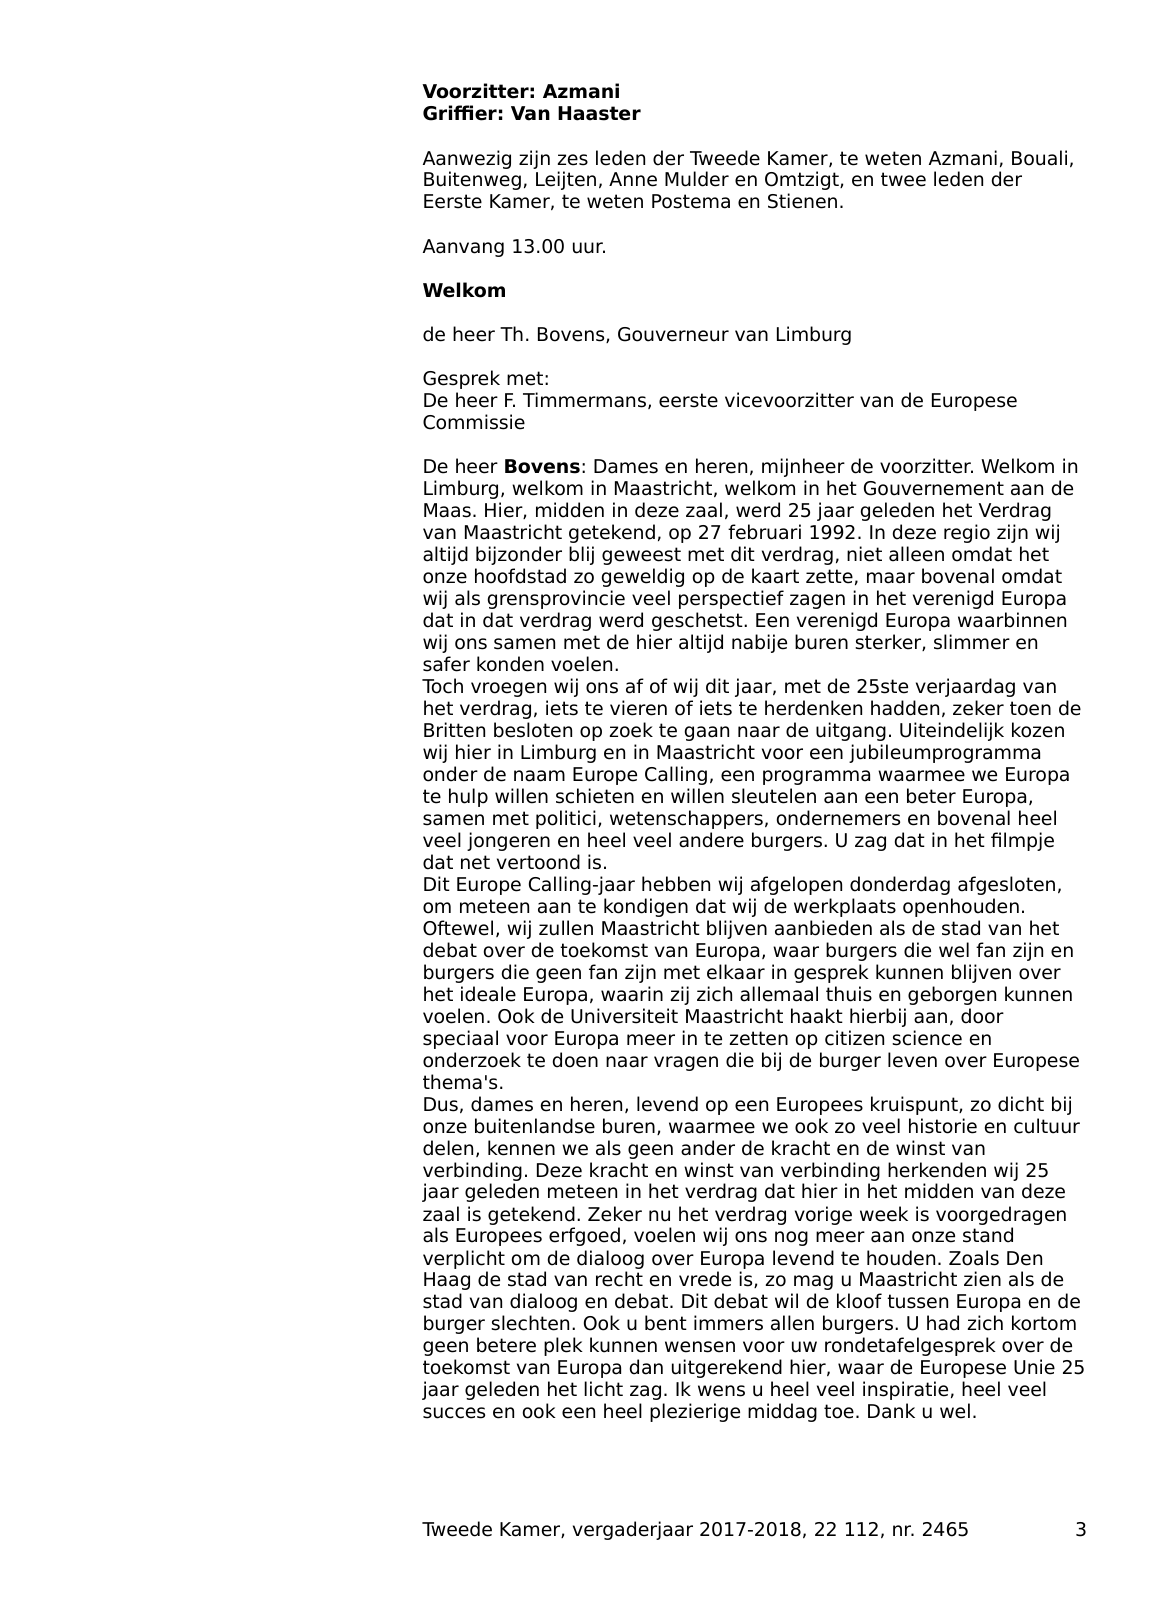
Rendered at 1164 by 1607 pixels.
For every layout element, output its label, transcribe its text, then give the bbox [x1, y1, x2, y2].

text Voorzitter: Azmani [422, 81, 1087, 103]
text Aanvang 13.00 uur. [422, 236, 1087, 257]
text De heer F. Timmermans, eerste vicevoorzitter van de Europese Commissie [422, 390, 1087, 434]
subtitle Welkom [422, 280, 1087, 302]
text de heer Th. Bovens, Gouverneur van Limburg [422, 324, 1087, 346]
text Griffier: Van Haaster [422, 103, 1087, 125]
text Gesprek met: [422, 368, 1087, 390]
text Toch vroegen wij ons af of wij dit jaar, met de 25ste verjaardag van het verdrag, iets te vieren of iets te herdenken hadden, zeker toen de Britten besloten op zoek te gaan naar de uitgang. Uiteindelijk kozen wij hier in Limburg en in Maastricht voor een jubileumprogramma onder de naam Europe Calling, een programma waarmee we Europa te hulp willen schieten en willen sleutelen aan een beter Europa, samen met politici, wetenschappers, ondernemers en bovenal heel veel jongeren en heel veel andere burgers. U zag dat in het filmpje dat net vertoond is. [422, 676, 1087, 874]
text Dus, dames en heren, levend op een Europees kruispunt, zo dicht bij onze buitenlandse buren, waarmee we ook zo veel historie en cultuur delen, kennen we als geen ander de kracht en de winst van verbinding. Deze kracht en winst van verbinding herkenden wij 25 jaar geleden meteen in het verdrag dat hier in het midden van deze zaal is getekend. Zeker nu het verdrag vorige week is voorgedragen als Europees erfgoed, voelen wij ons nog meer aan onze stand verplicht om de dialoog over Europa levend te houden. Zoals Den Haag de stad van recht en vrede is, zo mag u Maastricht zien als de stad van dialoog en debat. Dit debat wil de kloof tussen Europa en de burger slechten. Ook u bent immers allen burgers. U had zich kortom geen betere plek kunnen wensen voor uw rondetafelgesprek over de toekomst van Europa dan uitgerekend hier, waar de Europese Unie 25 jaar geleden het licht zag. Ik wens u heel veel inspiratie, heel veel succes en ook een heel plezierige middag toe. Dank u wel. [422, 1093, 1087, 1423]
text De heer Bovens: Dames en heren, mijnheer de voorzitter. Welkom in Limburg, welkom in Maastricht, welkom in het Gouvernement aan de Maas. Hier, midden in deze zaal, werd 25 jaar geleden het Verdrag van Maastricht getekend, op 27 februari 1992. In deze regio zijn wij altijd bijzonder blij geweest met dit verdrag, niet alleen omdat het onze hoofdstad zo geweldig op de kaart zette, maar bovenal omdat wij als grensprovincie veel perspectief zagen in het verenigd Europa dat in dat verdrag werd geschetst. Een verenigd Europa waarbinnen wij ons samen met de hier altijd nabije buren sterker, slimmer en safer konden voelen. [422, 456, 1087, 676]
text Aanwezig zijn zes leden der Tweede Kamer, te weten Azmani, Bouali, Buitenweg, Leijten, Anne Mulder en Omtzigt, en twee leden der Eerste Kamer, te weten Postema en Stienen. [422, 147, 1087, 213]
text Dit Europe Calling-jaar hebben wij afgelopen donderdag afgesloten, om meteen aan te kondigen dat wij de werkplaats openhouden. Oftewel, wij zullen Maastricht blijven aanbieden als de stad van het debat over de toekomst van Europa, waar burgers die wel fan zijn en burgers die geen fan zijn met elkaar in gesprek kunnen blijven over het ideale Europa, waarin zij zich allemaal thuis en geborgen kunnen voelen. Ook de Universiteit Maastricht haakt hierbij aan, door speciaal voor Europa meer in te zetten op citizen science en onderzoek te doen naar vragen die bij de burger leven over Europese thema's. [422, 874, 1087, 1093]
